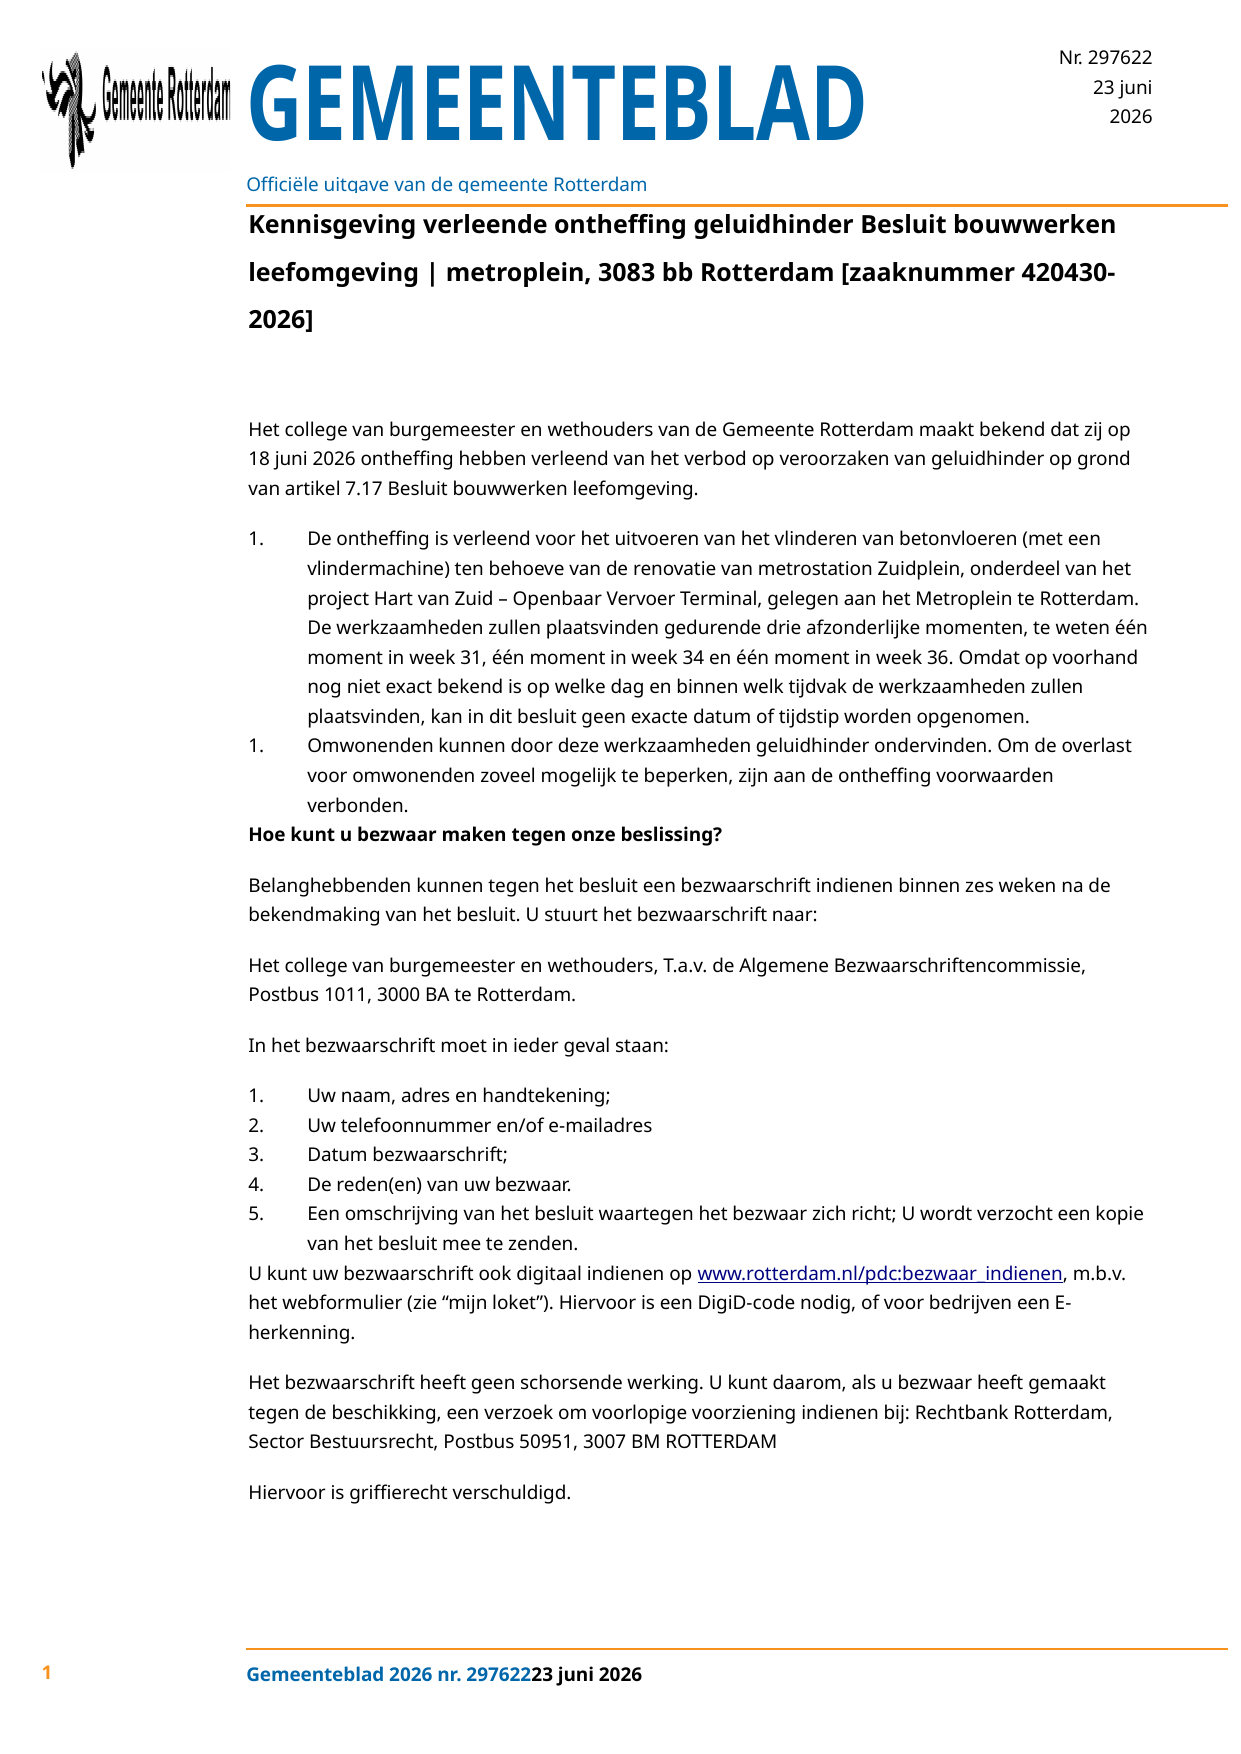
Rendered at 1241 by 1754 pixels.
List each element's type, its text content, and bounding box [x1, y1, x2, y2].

text Het college van burgemeester en wethouders van de Gemeente Rotterdam maakt bekend dat zij op 18 juni 2026 ontheffing hebben verleend van het verbod op veroorzaken van geluidhinder op grond van artikel 7.17 Besluit bouwwerken leefomgeving. [248, 416, 1152, 501]
list Omwonenden kunnen door deze werkzaamheden geluidhinder ondervinden. Om de overlast voor omwonenden zoveel mogelijk te beperken, zijn aan de ontheffing voorwaarden verbonden. [248, 733, 1152, 817]
text Kennisgeving verleende ontheffing geluidhinder Besluit bouwwerken leefomgeving | metroplein, 3083 bb Rotterdam [zaaknummer 420430-2026] [248, 207, 1152, 336]
list De ontheffing is verleend voor het uitvoeren van het vlinderen van betonvloeren (met een vlindermachine) ten behoeve van de renovatie van metrostation Zuidplein, onderdeel van het project Hart van Zuid – Openbaar Vervoer Terminal, gelegen aan het Metroplein te Rotterdam. De werkzaamheden zullen plaatsvinden gedurende drie afzonderlijke momenten, te weten één moment in week 31, één moment in week 34 en één moment in week 36. Omdat op voorhand nog niet exact bekend is op welke dag en binnen welk tijdvak de werkzaamheden zullen plaatsvinden, kan in dit besluit geen exacte datum of tijdstip worden opgenomen. [248, 526, 1152, 729]
text Hiervoor is griffierecht verschuldigd. [248, 1479, 1152, 1504]
text Het college van burgemeester en wethouders, T.a.v. de Algemene Bezwaarschriftencommissie, Postbus 1011, 3000 BA te Rotterdam. [248, 952, 1152, 1007]
list Uw telefoonnummer en/of e-mailadres [248, 1112, 1152, 1137]
text In het bezwaarschrift moet in ieder geval staan: [248, 1032, 1152, 1057]
text Het bezwaarschrift heeft geen schorsende werking. U kunt daarom, als u bezwaar heeft gemaakt tegen de beschikking, een verzoek om voorlopige voorziening indienen bij: Rechtbank Rotterdam, Sector Bestuursrecht, Postbus 50951, 3007 BM ROTTERDAM [248, 1369, 1152, 1454]
text Belanghebbenden kunnen tegen het besluit een bezwaarschrift indienen binnen zes weken na de bekendmaking van het besluit. U stuurt het bezwaarschrift naar: [248, 872, 1152, 927]
text U kunt uw bezwaarschrift ook digitaal indienen op www.rotterdam.nl/pdc:bezwaar_indienen, m.b.v. het webformulier (zie “mijn loket”). Hiervoor is een DigiD-code nodig, of voor bedrijven een E-herkenning. [248, 1260, 1152, 1344]
picture [41, 47, 231, 172]
list Uw naam, adres en handtekening; [248, 1082, 1152, 1108]
text Hoe kunt u bezwaar maken tegen onze beslissing? [248, 821, 1152, 847]
list Datum bezwaarschrift; [248, 1141, 1152, 1167]
list Een omschrijving van het besluit waartegen het bezwaar zich richt; U wordt verzocht een kopie van het besluit mee te zenden. [248, 1201, 1152, 1256]
list De reden(en) van uw bezwaar. [248, 1171, 1152, 1197]
